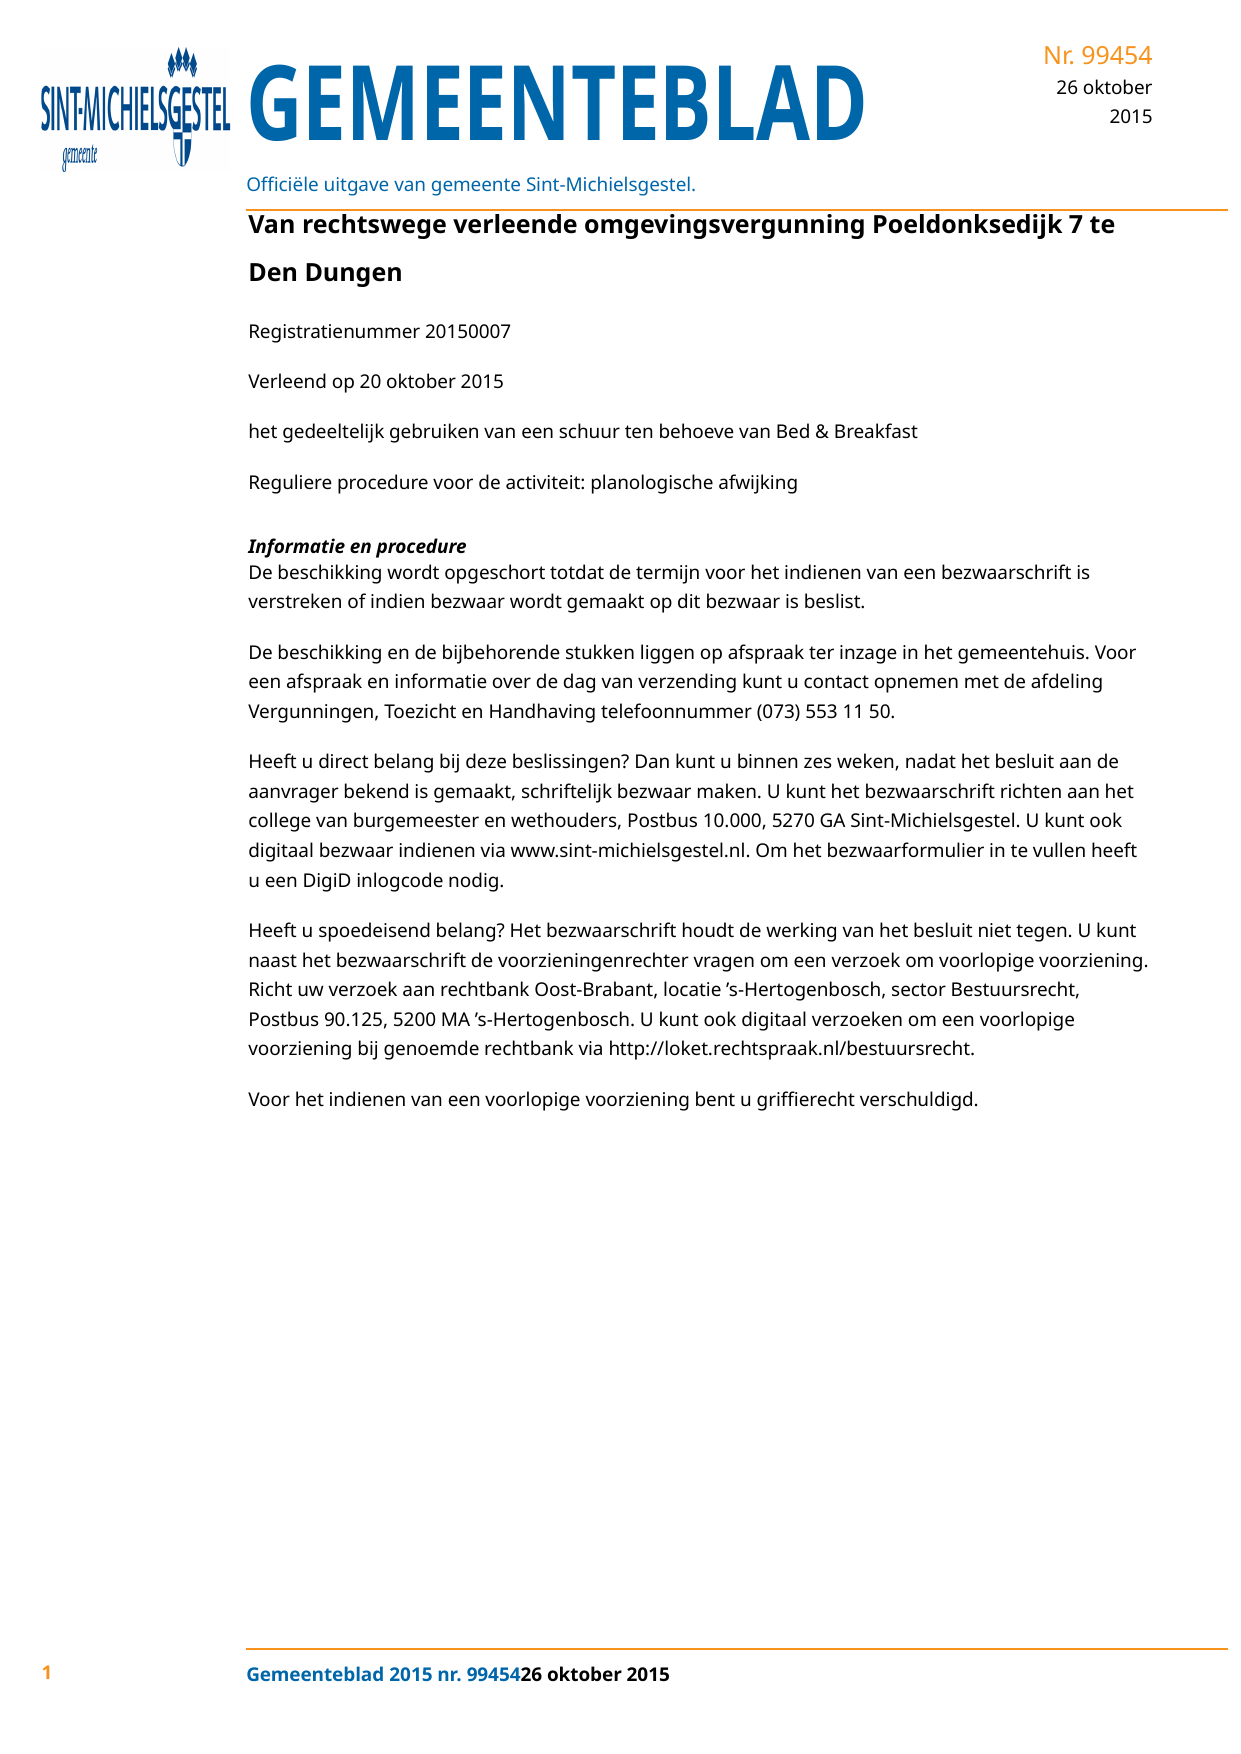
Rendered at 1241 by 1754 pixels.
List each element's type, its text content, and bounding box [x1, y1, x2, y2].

picture [41, 47, 231, 172]
text De beschikking en de bijbehorende stukken liggen op afspraak ter inzage in het gemeentehuis. Voor een afspraak en informatie over de dag van verzending kunt u contact opnemen met de afdeling Vergunningen, Toezicht en Handhaving telefoonnummer (073) 553 11 50. [248, 639, 1152, 724]
text Registratienummer 20150007 [248, 318, 1152, 344]
text Heeft u direct belang bij deze beslissingen? Dan kunt u binnen zes weken, nadat het besluit aan de aanvrager bekend is gemaakt, schriftelijk bezwaar maken. U kunt het bezwaarschrift richten aan het college van burgemeester en wethouders, Postbus 10.000, 5270 GA Sint-Michielsgestel. U kunt ook digitaal bezwaar indienen via www.sint-michielsgestel.nl. Om het bezwaarformulier in te vullen heeft u een DigiD inlogcode nodig. [248, 748, 1152, 892]
text Voor het indienen van een voorlopige voorziening bent u griffierecht verschuldigd. [248, 1086, 1152, 1112]
text het gedeeltelijk gebruiken van een schuur ten behoeve van Bed & Breakfast [248, 419, 1152, 444]
text Informatie en procedure [248, 533, 1152, 559]
text Verleend op 20 oktober 2015 [248, 368, 1152, 394]
text De beschikking wordt opgeschort totdat de termijn voor het indienen van een bezwaarschrift is verstreken of indien bezwaar wordt gemaakt op dit bezwaar is beslist. [248, 559, 1152, 614]
text Heeft u spoedeisend belang? Het bezwaarschrift houdt de werking van het besluit niet tegen. U kunt naast het bezwaarschrift de voorzieningenrechter vragen om een verzoek om voorlopige voorziening. Richt uw verzoek aan rechtbank Oost-Brabant, locatie ’s-Hertogenbosch, sector Bestuursrecht, Postbus 90.125, 5200 MA ’s-Hertogenbosch. U kunt ook digitaal verzoeken om een voorlopige voorziening bij genoemde rechtbank via http://loket.rechtspraak.nl/bestuursrecht. [248, 917, 1152, 1061]
text Reguliere procedure voor de activiteit: planologische afwijking [248, 469, 1152, 495]
text Van rechtswege verleende omgevingsvergunning Poeldonksedijk 7 te Den Dungen [248, 211, 1152, 288]
